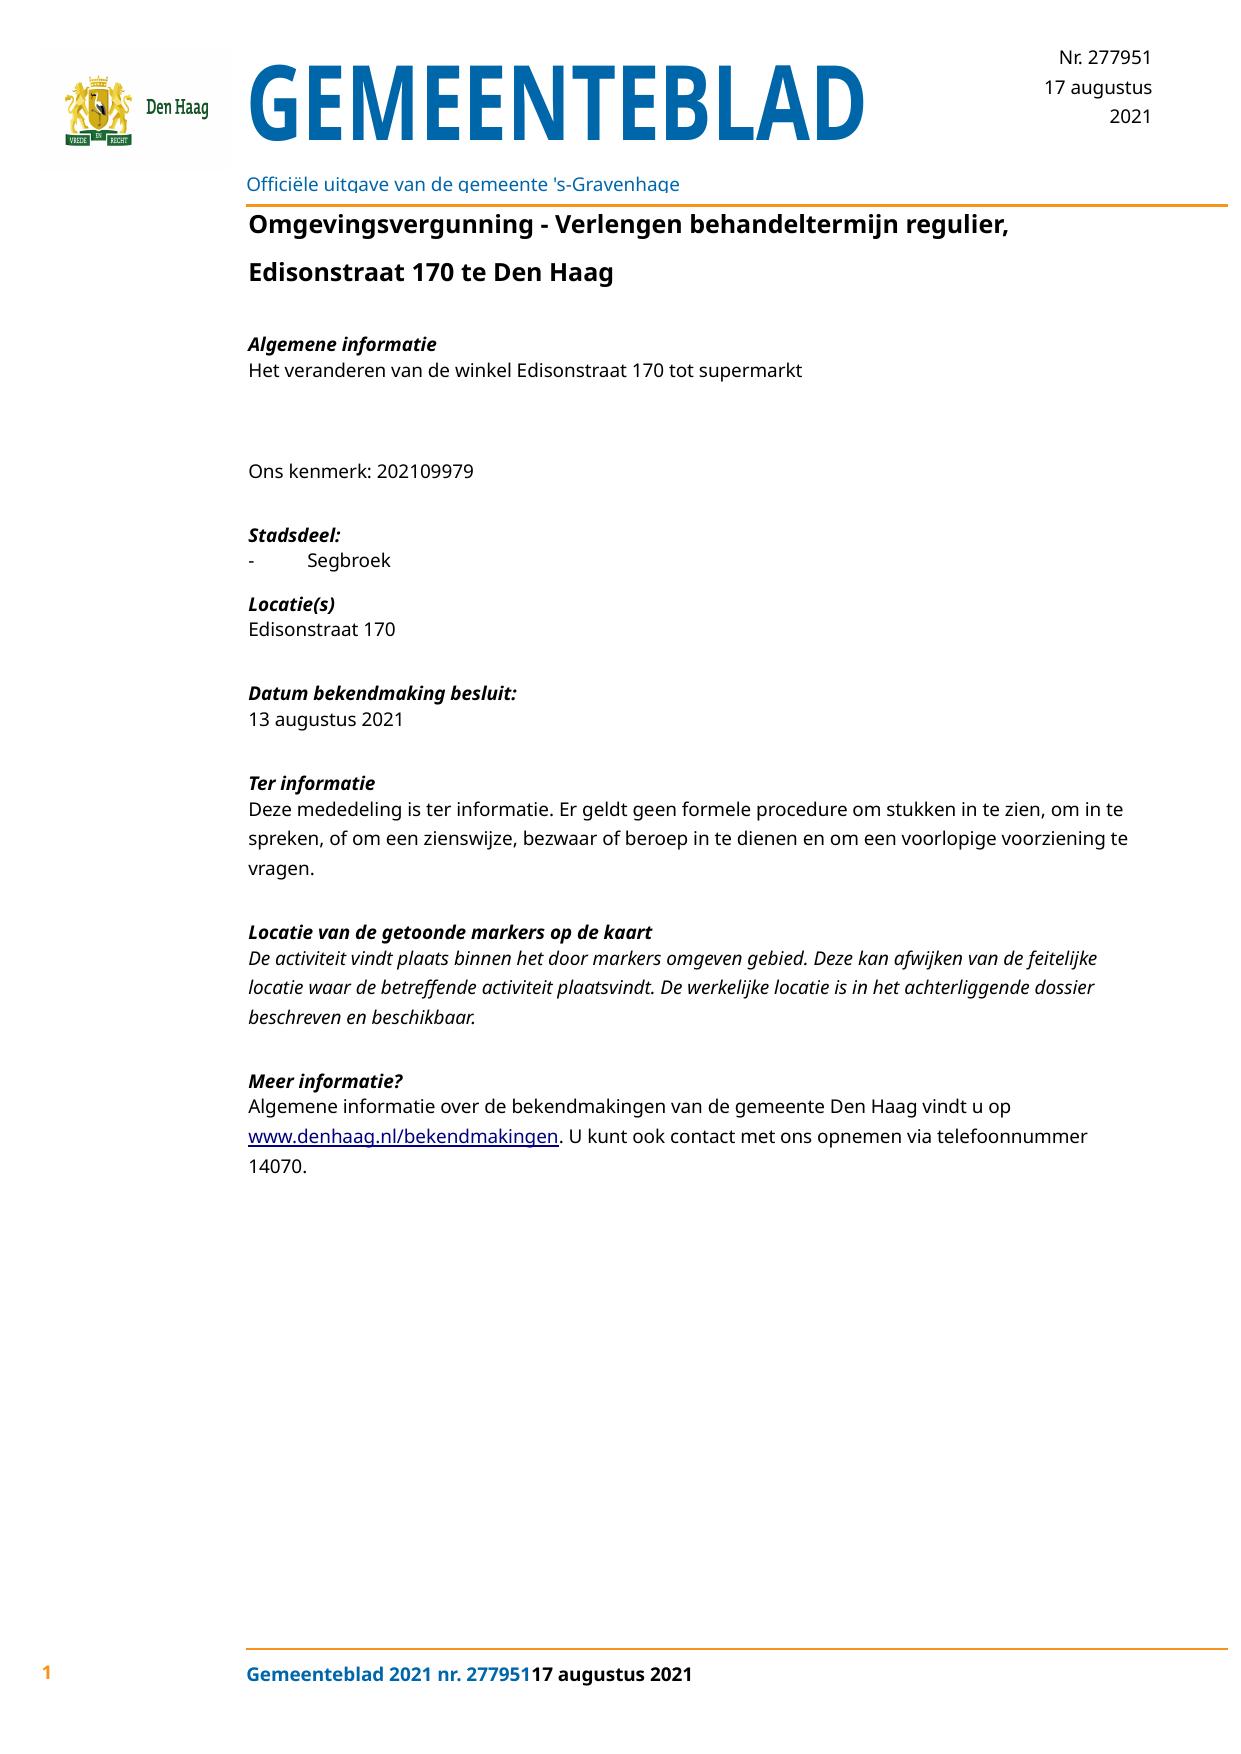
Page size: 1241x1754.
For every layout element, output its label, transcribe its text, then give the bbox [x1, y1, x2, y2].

text Datum bekendmaking besluit: [248, 681, 1152, 706]
text Ons kenmerk: 202109979 [248, 458, 1152, 484]
text Locatie(s) [248, 591, 1152, 617]
text Algemene informatie over de bekendmakingen van de gemeente Den Haag vindt u op www.denhaag.nl/bekendmakingen. U kunt ook contact met ons opnemen via telefoonnummer 14070. [248, 1094, 1152, 1178]
picture [41, 47, 231, 172]
text Edisonstraat 170 [248, 617, 1152, 642]
text De activiteit vindt plaats binnen het door markers omgeven gebied. Deze kan afwijken van de feitelijke locatie waar de betreffende activiteit plaatsvindt. De werkelijke locatie is in het achterliggende dossier beschreven en beschikbaar. [248, 945, 1152, 1030]
text Algemene informatie [248, 331, 1152, 357]
list Segbroek [248, 548, 1152, 573]
text Omgevingsvergunning - Verlengen behandeltermijn regulier, Edisonstraat 170 te Den Haag [248, 207, 1152, 288]
text Het veranderen van de winkel Edisonstraat 170 tot supermarkt [248, 357, 1152, 383]
text Stadsdeel: [248, 522, 1152, 548]
text Deze mededeling is ter informatie. Er geldt geen formele procedure om stukken in te zien, om in te spreken, of om een zienswijze, bezwaar of beroep in te dienen en om een voorlopige voorziening te vragen. [248, 796, 1152, 881]
text 13 augustus 2021 [248, 706, 1152, 732]
text Ter informatie [248, 770, 1152, 796]
text Locatie van de getoonde markers op de kaart [248, 919, 1152, 945]
text Meer informatie? [248, 1068, 1152, 1094]
